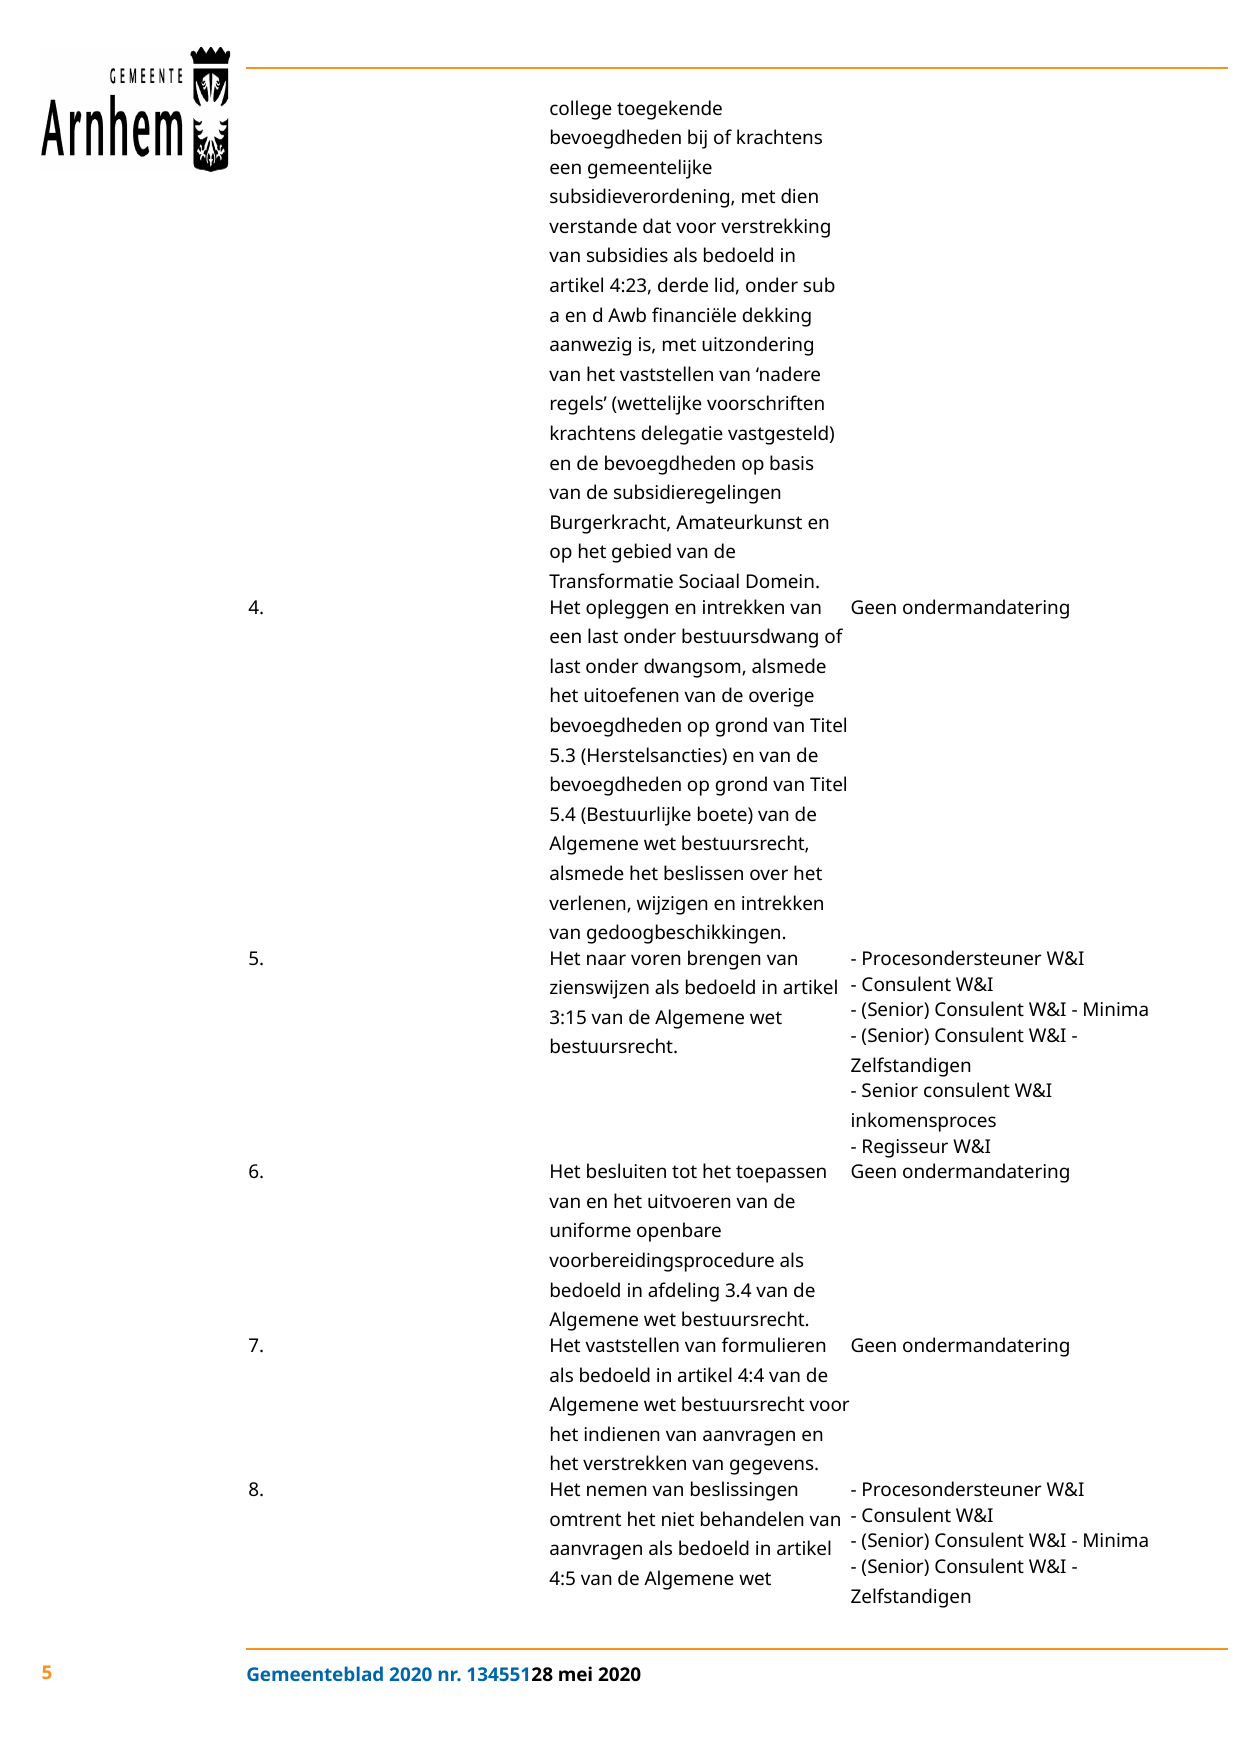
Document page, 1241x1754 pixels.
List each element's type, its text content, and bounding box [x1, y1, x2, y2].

table_cell Geen ondermandatering [850, 594, 1152, 945]
table_cell 5. [248, 945, 549, 1158]
table_cell - Consulent W&I [850, 1502, 1152, 1528]
table_cell - (Senior) Consulent W&I - Zelfstandigen [850, 1554, 1152, 1609]
table_cell 7. [248, 1332, 549, 1476]
table_cell Geen ondermandatering [850, 1332, 1152, 1476]
table_cell - Regisseur W&I [850, 1133, 1152, 1158]
picture [41, 47, 231, 172]
table_cell - (Senior) Consulent W&I - Minima [850, 996, 1152, 1022]
table_cell Het opleggen en intrekken van een last onder bestuursdwang of last onder dwangsom, alsmede het uitoefenen van de overige bevoegdheden op grond van Titel 5.3 (Herstelsancties) en van de bevoegdheden op grond van Titel 5.4 (Bestuurlijke boete) van de Algemene wet bestuursrecht, alsmede het beslissen over het verlenen, wijzigen en intrekken van gedoogbeschikkingen. [549, 594, 850, 945]
table_cell Het besluiten tot het toepassen van en het uitvoeren van de uniforme openbare voorbereidingsprocedure als bedoeld in afdeling 3.4 van de Algemene wet bestuursrecht. [549, 1159, 850, 1332]
table_cell - Consulent W&I [850, 971, 1152, 996]
table_cell [248, 95, 549, 594]
table_cell Het naar voren brengen van zienswijzen als bedoeld in artikel 3:15 van de Algemene wet bestuursrecht. [549, 945, 850, 1158]
table_cell 6. [248, 1159, 549, 1332]
table_cell Geen ondermandatering [850, 1159, 1152, 1332]
table_cell 8. [248, 1476, 549, 1609]
table_cell Het vaststellen van formulieren als bedoeld in artikel 4:4 van de Algemene wet bestuursrecht voor het indienen van aanvragen en het verstrekken van gegevens. [549, 1332, 850, 1476]
table_cell [850, 95, 1152, 594]
table_cell - (Senior) Consulent W&I - Minima [850, 1528, 1152, 1553]
table_cell - Procesondersteuner W&I [850, 1476, 1152, 1502]
table_cell - (Senior) Consulent W&I - Zelfstandigen [850, 1022, 1152, 1077]
table_cell Het nemen van beslissingen omtrent het niet behandelen van aanvragen als bedoeld in artikel 4:5 van de Algemene wet [549, 1476, 850, 1609]
table_cell - Procesondersteuner W&I [850, 945, 1152, 971]
table_cell 4. [248, 594, 549, 945]
table_cell college toegekende bevoegdheden bij of krachtens een gemeentelijke subsidieverordening, met dien verstande dat voor verstrekking van subsidies als bedoeld in artikel 4:23, derde lid, onder sub a en d Awb financiële dekking aanwezig is, met uitzondering van het vaststellen van ‘nadere regels’ (wettelijke voorschriften krachtens delegatie vastgesteld) en de bevoegdheden op basis van de subsidieregelingen Burgerkracht, Amateurkunst en op het gebied van de Transformatie Sociaal Domein. [549, 95, 850, 594]
table_cell - Senior consulent W&I inkomensproces [850, 1078, 1152, 1133]
